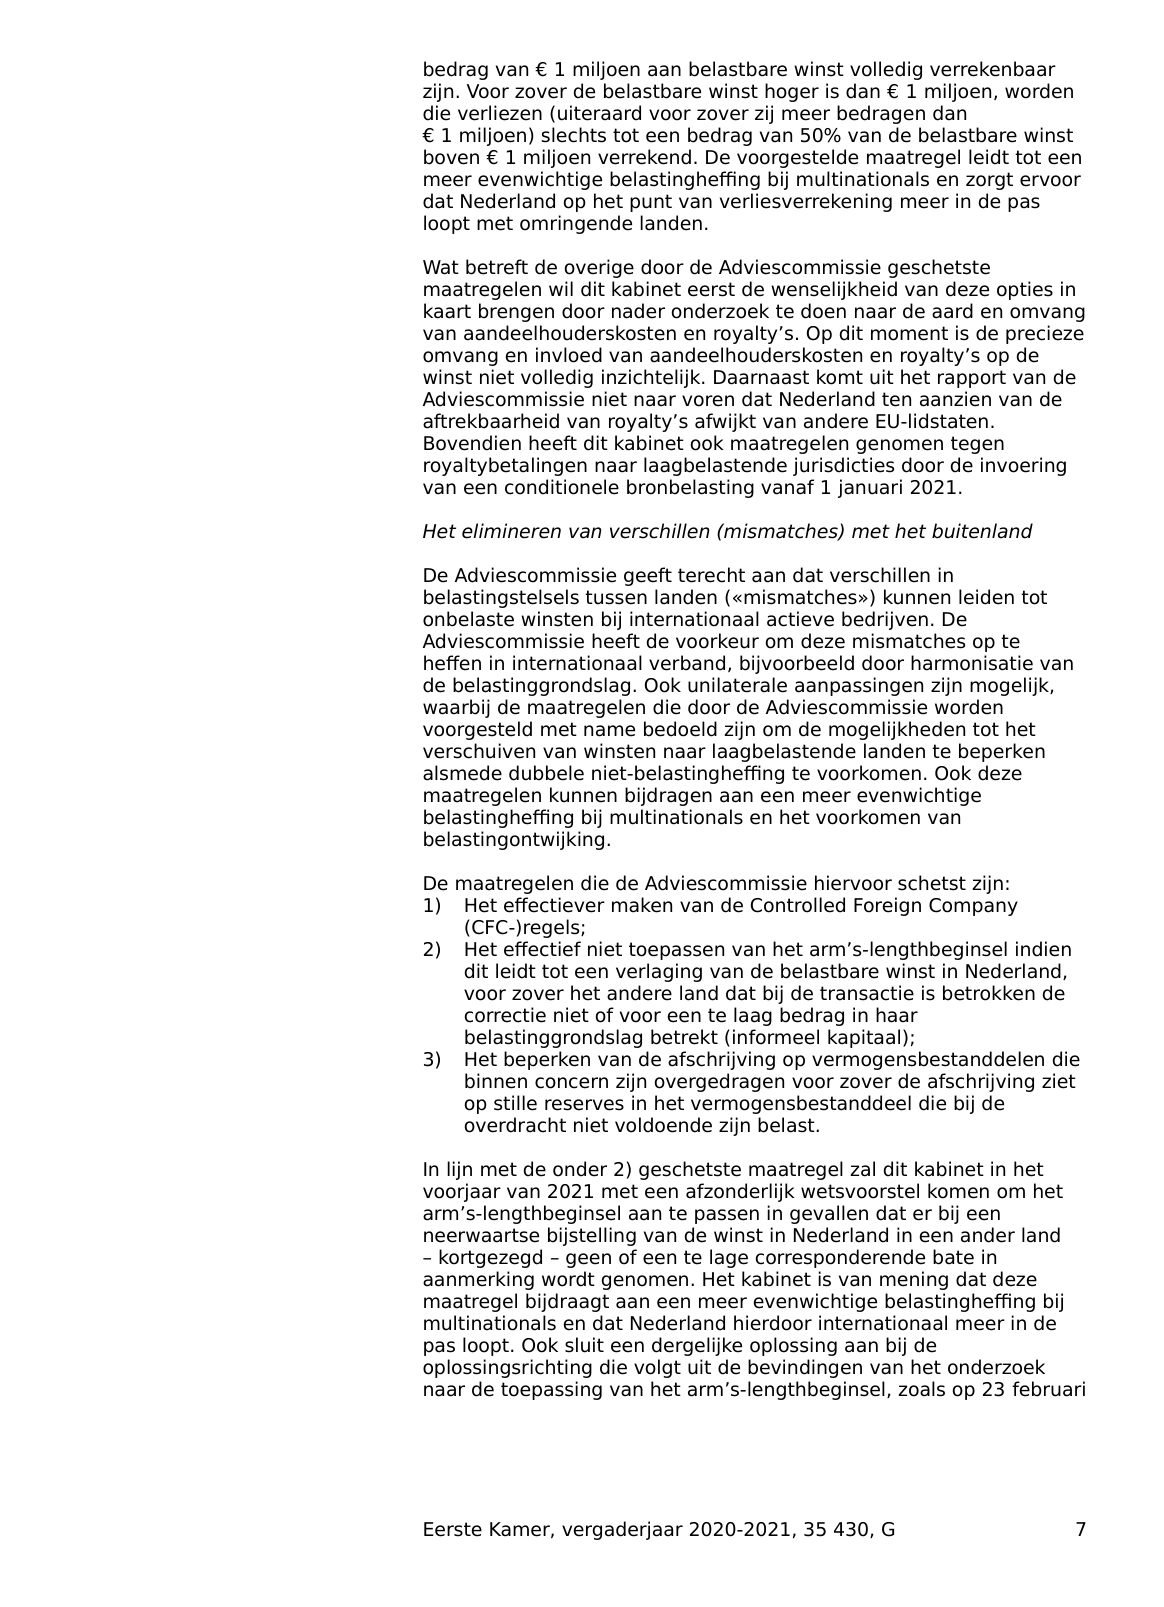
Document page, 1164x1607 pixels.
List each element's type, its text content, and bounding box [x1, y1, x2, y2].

text De Adviescommissie geeft terecht aan dat verschillen in belastingstelsels tussen landen («mismatches») kunnen leiden tot onbelaste winsten bij internationaal actieve bedrijven. De Adviescommissie heeft de voorkeur om deze mismatches op te heffen in internationaal verband, bijvoorbeeld door harmonisatie van de belastinggrondslag. Ook unilaterale aanpassingen zijn mogelijk, waarbij de maatregelen die door de Adviescommissie worden voorgesteld met name bedoeld zijn om de mogelijkheden tot het verschuiven van winsten naar laagbelastende landen te beperken alsmede dubbele niet-belastingheffing te voorkomen. Ook deze maatregelen kunnen bijdragen aan een meer evenwichtige belastingheffing bij multinationals en het voorkomen van belastingontwijking. [422, 565, 1087, 851]
text 2) Het effectief niet toepassen van het arm’s-lengthbeginsel indien dit leidt tot een verlaging van de belastbare winst in Nederland, voor zover het andere land dat bij de transactie is betrokken de correctie niet of voor een te laag bedrag in haar belastinggrondslag betrekt (informeel kapitaal); [422, 939, 1087, 1049]
text 1) Het effectiever maken van de Controlled Foreign Company (CFC-)regels; [422, 895, 1087, 939]
subtitle Het elimineren van verschillen (mismatches) met het buitenland [422, 521, 1087, 543]
text In lijn met de onder 2) geschetste maatregel zal dit kabinet in het voorjaar van 2021 met een afzonderlijk wetsvoorstel komen om het arm’s-lengthbeginsel aan te passen in gevallen dat er bij een neerwaartse bijstelling van de winst in Nederland in een ander land – kortgezegd – geen of een te lage corresponderende bate in aanmerking wordt genomen. Het kabinet is van mening dat deze maatregel bijdraagt aan een meer evenwichtige belastingheffing bij multinationals en dat Nederland hierdoor internationaal meer in de pas loopt. Ook sluit een dergelijke oplossing aan bij de oplossingsrichting die volgt uit de bevindingen van het onderzoek naar de toepassing van het arm’s-lengthbeginsel, zoals op 23 februari [422, 1159, 1087, 1401]
text bedrag van € 1 miljoen aan belastbare winst volledig verrekenbaar zijn. Voor zover de belastbare winst hoger is dan € 1 miljoen, worden die verliezen (uiteraard voor zover zij meer bedragen dan € 1 miljoen) slechts tot een bedrag van 50% van de belastbare winst boven € 1 miljoen verrekend. De voorgestelde maatregel leidt tot een meer evenwichtige belastingheffing bij multinationals en zorgt ervoor dat Nederland op het punt van verliesverrekening meer in de pas loopt met omringende landen. [422, 59, 1087, 235]
text 3) Het beperken van de afschrijving op vermogensbestanddelen die binnen concern zijn overgedragen voor zover de afschrijving ziet op stille reserves in het vermogensbestanddeel die bij de overdracht niet voldoende zijn belast. [422, 1049, 1087, 1137]
text De maatregelen die de Adviescommissie hiervoor schetst zijn: [422, 873, 1087, 895]
text Wat betreft de overige door de Adviescommissie geschetste maatregelen wil dit kabinet eerst de wenselijkheid van deze opties in kaart brengen door nader onderzoek te doen naar de aard en omvang van aandeelhouderskosten en royalty’s. Op dit moment is de precieze omvang en invloed van aandeelhouderskosten en royalty’s op de winst niet volledig inzichtelijk. Daarnaast komt uit het rapport van de Adviescommissie niet naar voren dat Nederland ten aanzien van de aftrekbaarheid van royalty’s afwijkt van andere EU-lidstaten. Bovendien heeft dit kabinet ook maatregelen genomen tegen royaltybetalingen naar laagbelastende jurisdicties door de invoering van een conditionele bronbelasting vanaf 1 januari 2021. [422, 257, 1087, 499]
